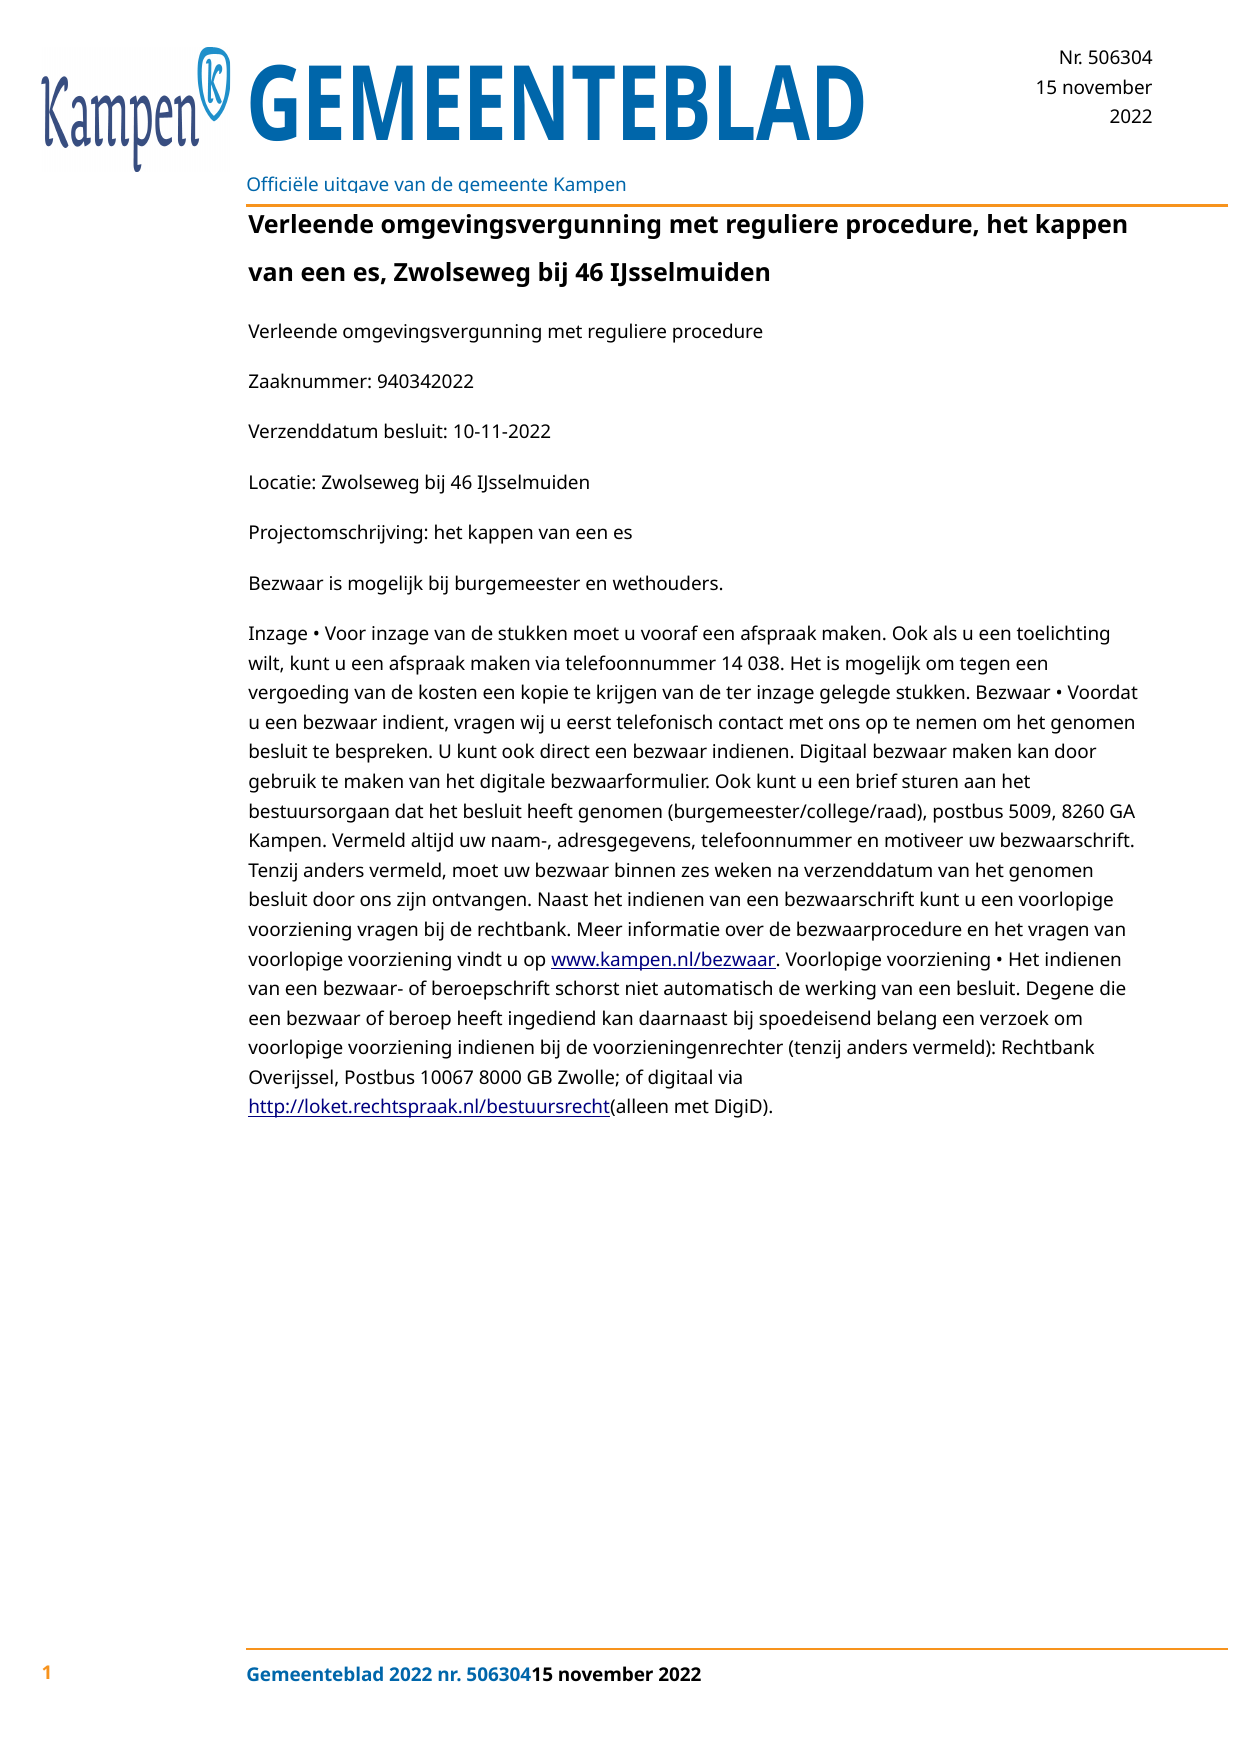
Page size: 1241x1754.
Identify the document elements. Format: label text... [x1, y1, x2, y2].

text Zaaknummer: 940342022 [248, 368, 1152, 394]
text Verleende omgevingsvergunning met reguliere procedure, het kappen van een es, Zwolseweg bij 46 IJsselmuiden [248, 207, 1152, 288]
text Verleende omgevingsvergunning met reguliere procedure [248, 318, 1152, 344]
picture [41, 47, 231, 172]
text Bezwaar is mogelijk bij burgemeester en wethouders. [248, 570, 1152, 596]
text Verzenddatum besluit: 10-11-2022 [248, 419, 1152, 444]
text Inzage • Voor inzage van de stukken moet u vooraf een afspraak maken. Ook als u een toelichting wilt, kunt u een afspraak maken via telefoonnummer 14 038. Het is mogelijk om tegen een vergoeding van de kosten een kopie te krijgen van de ter inzage gelegde stukken. Bezwaar • Voordat u een bezwaar indient, vragen wij u eerst telefonisch contact met ons op te nemen om het genomen besluit te bespreken. U kunt ook direct een bezwaar indienen. Digitaal bezwaar maken kan door gebruik te maken van het digitale bezwaarformulier. Ook kunt u een brief sturen aan het bestuursorgaan dat het besluit heeft genomen (burgemeester/college/raad), postbus 5009, 8260 GA Kampen. Vermeld altijd uw naam-, adresgegevens, telefoonnummer en motiveer uw bezwaarschrift. Tenzij anders vermeld, moet uw bezwaar binnen zes weken na verzenddatum van het genomen besluit door ons zijn ontvangen. Naast het indienen van een bezwaarschrift kunt u een voorlopige voorziening vragen bij de rechtbank. Meer informatie over de bezwaarprocedure en het vragen van voorlopige voorziening vindt u op www.kampen.nl/bezwaar. Voorlopige voorziening • Het indienen van een bezwaar- of beroepschrift schorst niet automatisch de werking van een besluit. Degene die een bezwaar of beroep heeft ingediend kan daarnaast bij spoedeisend belang een verzoek om voorlopige voorziening indienen bij de voorzieningenrechter (tenzij anders vermeld): Rechtbank Overijssel, Postbus 10067 8000 GB Zwolle; of digitaal via http://loket.rechtspraak.nl/bestuursrecht(alleen met DigiD). [248, 620, 1152, 1119]
text Locatie: Zwolseweg bij 46 IJsselmuiden [248, 469, 1152, 495]
text Projectomschrijving: het kappen van een es [248, 519, 1152, 545]
